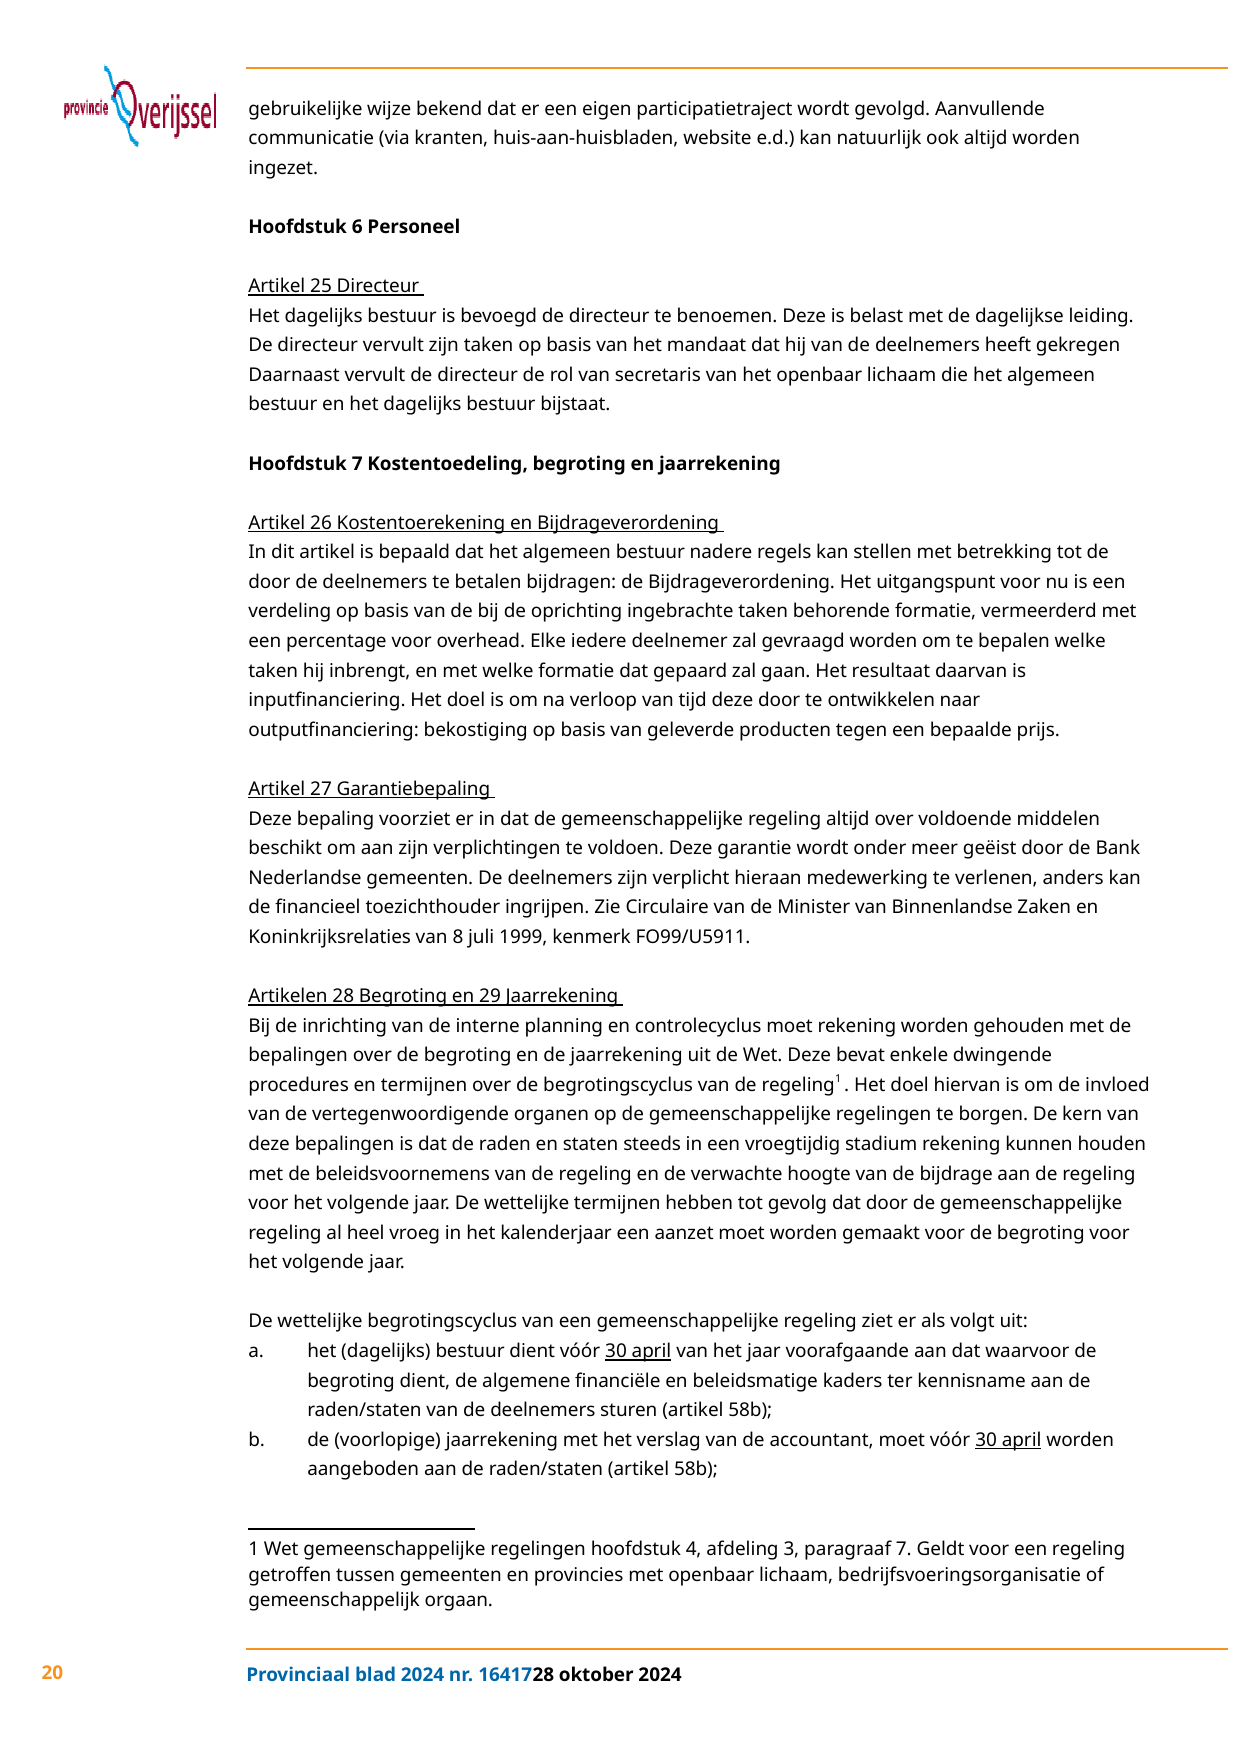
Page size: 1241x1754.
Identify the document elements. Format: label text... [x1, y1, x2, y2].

text De wettelijke begrotingscyclus van een gemeenschappelijke regeling ziet er als volgt uit: [248, 1308, 1152, 1333]
text Wet gemeenschappelijke regelingen hoofdstuk 4, afdeling 3, paragraaf 7. Geldt voor een regeling getroffen tussen gemeenten en provincies met openbaar lichaam, bedrijfsvoeringsorganisatie of gemeenschappelijk orgaan. [248, 1535, 1152, 1612]
text Het dagelijks bestuur is bevoegd de directeur te benoemen. Deze is belast met de dagelijkse leiding. De directeur vervult zijn taken op basis van het mandaat dat hij van de deelnemers heeft gekregen Daarnaast vervult de directeur de rol van secretaris van het openbaar lichaam die het algemeen bestuur en het dagelijks bestuur bijstaat. [248, 302, 1152, 416]
text Bij de inrichting van de interne planning en controlecyclus moet rekening worden gehouden met de bepalingen over de begroting en de jaarrekening uit de Wet. Deze bevat enkele dwingende procedures en termijnen over de begrotingscyclus van de regeling. Het doel hiervan is om de invloed van de vertegenwoordigende organen op de gemeenschappelijke regelingen te borgen. De kern van deze bepalingen is dat de raden en staten steeds in een vroegtijdig stadium rekening kunnen houden met de beleidsvoornemens van de regeling en de verwachte hoogte van de bijdrage aan de regeling voor het volgende jaar. De wettelijke termijnen hebben tot gevolg dat door de gemeenschappelijke regeling al heel vroeg in het kalenderjaar een aanzet moet worden gemaakt voor de begroting voor het volgende jaar. [248, 1012, 1152, 1274]
list de (voorlopige) jaarrekening met het verslag van de accountant, moet vóór 30 april worden aangeboden aan de raden/staten (artikel 58b); [248, 1426, 1152, 1481]
text Hoofdstuk 6 Personeel [248, 213, 1152, 239]
text Artikel 27 Garantiebepaling [248, 775, 1152, 801]
text Artikelen 28 Begroting en 29 Jaarrekening [248, 982, 1152, 1008]
picture [41, 47, 231, 172]
text gebruikelijke wijze bekend dat er een eigen participatietraject wordt gevolgd. Aanvullende communicatie (via kranten, huis-aan-huisbladen, website e.d.) kan natuurlijk ook altijd worden ingezet. [248, 95, 1152, 180]
text Deze bepaling voorziet er in dat de gemeenschappelijke regeling altijd over voldoende middelen beschikt om aan zijn verplichtingen te voldoen. Deze garantie wordt onder meer geëist door de Bank Nederlandse gemeenten. De deelnemers zijn verplicht hieraan medewerking te verlenen, anders kan de financieel toezichthouder ingrijpen. Zie Circulaire van de Minister van Binnenlandse Zaken en Koninkrijksrelaties van 8 juli 1999, kenmerk FO99/U5911. [248, 805, 1152, 949]
text Hoofdstuk 7 Kostentoedeling, begroting en jaarrekening [248, 450, 1152, 476]
text Artikel 26 Kostentoerekening en Bijdrageverordening [248, 509, 1152, 535]
list het (dagelijks) bestuur dient vóór 30 april van het jaar voorafgaande aan dat waarvoor de begroting dient, de algemene financiële en beleidsmatige kaders ter kennisname aan de raden/staten van de deelnemers sturen (artikel 58b); [248, 1337, 1152, 1422]
text Artikel 25 Directeur [248, 272, 1152, 298]
text In dit artikel is bepaald dat het algemeen bestuur nadere regels kan stellen met betrekking tot de door de deelnemers te betalen bijdragen: de Bijdrageverordening. Het uitgangspunt voor nu is een verdeling op basis van de bij de oprichting ingebrachte taken behorende formatie, vermeerderd met een percentage voor overhead. Elke iedere deelnemer zal gevraagd worden om te bepalen welke taken hij inbrengt, en met welke formatie dat gepaard zal gaan. Het resultaat daarvan is inputfinanciering. Het doel is om na verloop van tijd deze door te ontwikkelen naar outputfinanciering: bekostiging op basis van geleverde producten tegen een bepaalde prijs. [248, 538, 1152, 742]
